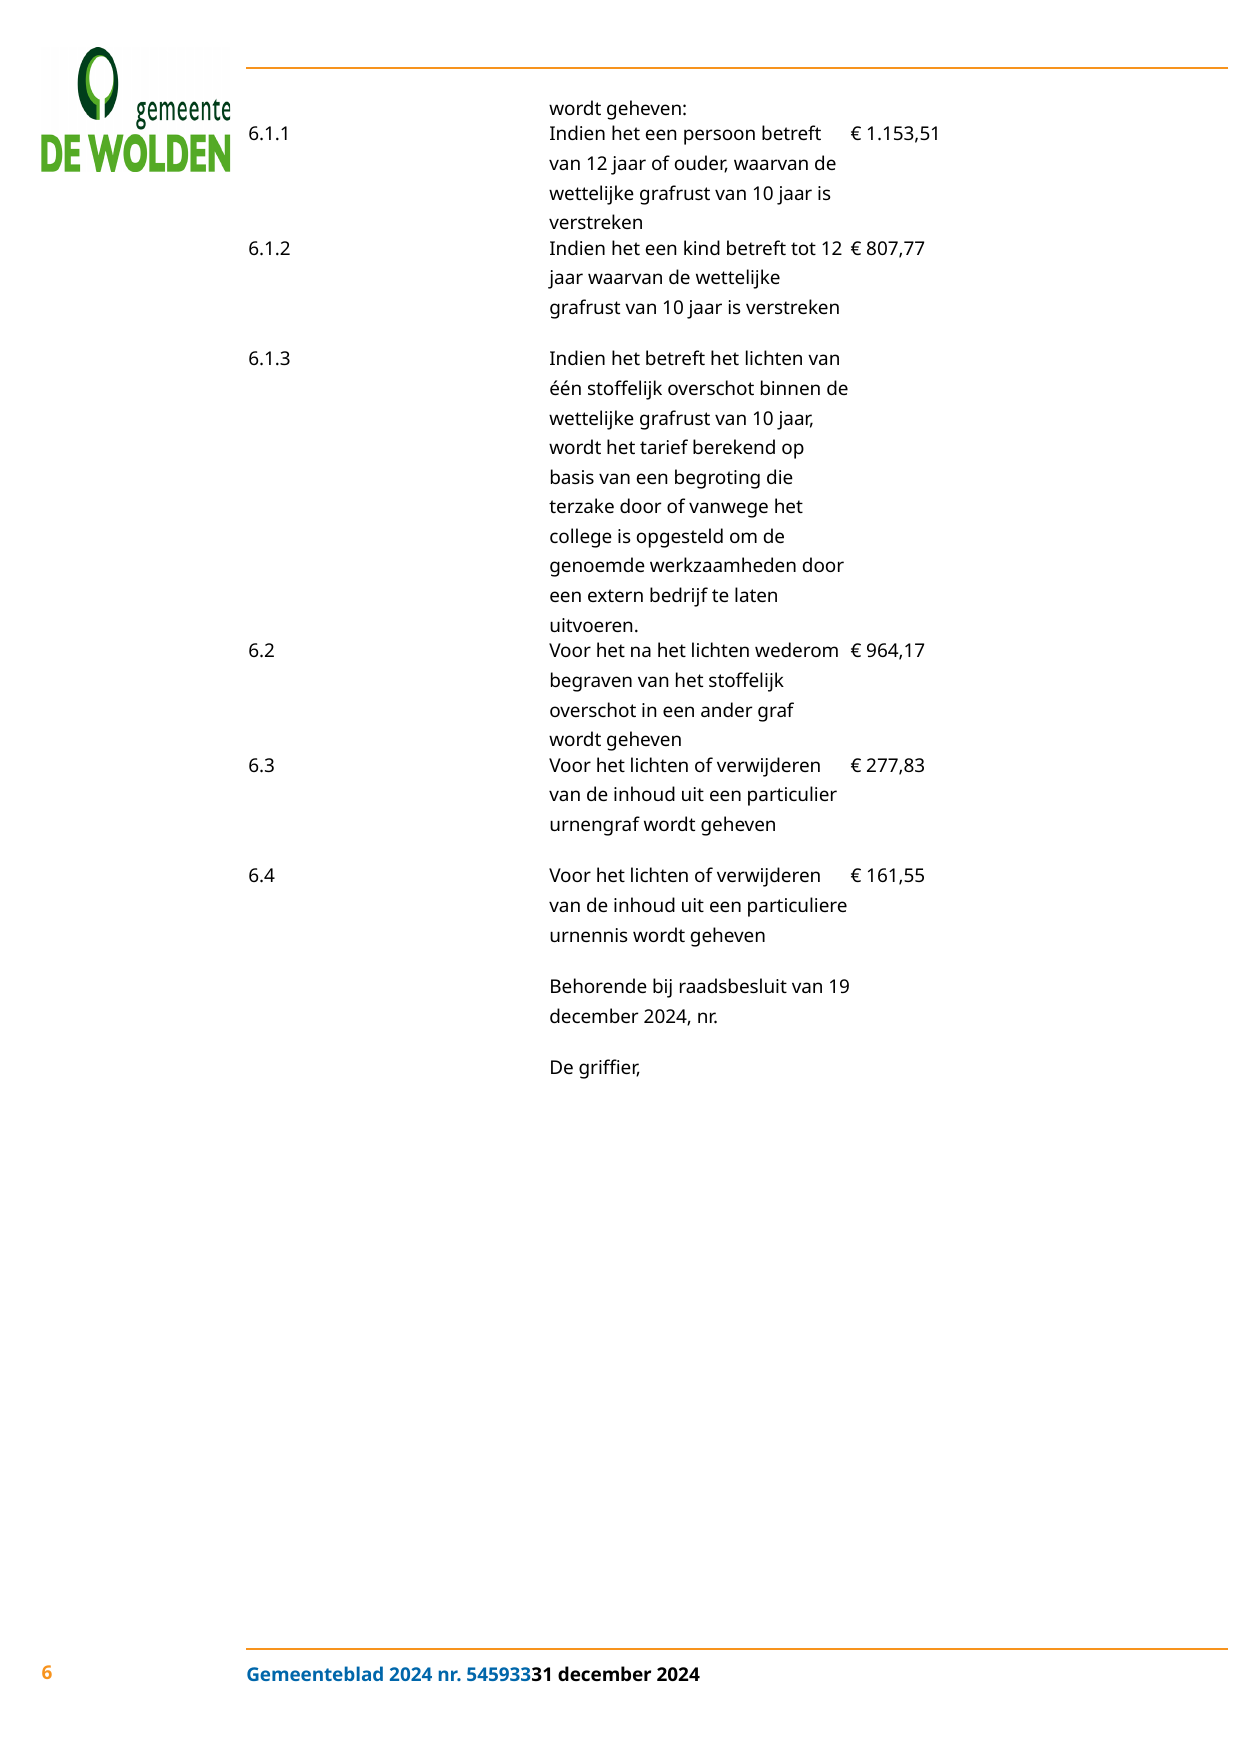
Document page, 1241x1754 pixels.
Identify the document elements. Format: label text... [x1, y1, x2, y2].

table_cell 6.2 [248, 638, 549, 752]
table_cell [549, 1029, 850, 1054]
table_cell Indien het betreft het lichten van één stoffelijk overschot binnen de wettelijke grafrust van 10 jaar, wordt het tarief berekend op basis van een begroting die terzake door of vanwege het college is opgesteld om de genoemde werkzaamheden door een extern bedrijf te laten uitvoeren. [549, 346, 850, 638]
table_cell [248, 973, 549, 1029]
table_cell Voor het na het lichten wederom begraven van het stoffelijk overschot in een ander graf wordt geheven [549, 638, 850, 752]
table_cell [850, 95, 1152, 121]
table_cell wordt geheven: [549, 95, 850, 121]
table_cell [248, 95, 549, 121]
table_cell Voor het lichten of verwijderen van de inhoud uit een particuliere urnennis wordt geheven [549, 863, 850, 948]
table_cell [850, 837, 1152, 863]
table_cell [850, 973, 1152, 1029]
table_cell 6.1.2 [248, 235, 549, 320]
table_cell [850, 320, 1152, 346]
table_cell [549, 320, 850, 346]
table_cell Behorende bij raadsbesluit van 19 december 2024, nr. [549, 973, 850, 1029]
table_cell Indien het een kind betreft tot 12 jaar waarvan de wettelijke grafrust van 10 jaar is verstreken [549, 235, 850, 320]
table_cell De griffier, [549, 1054, 850, 1080]
table_cell [549, 948, 850, 973]
table_cell [248, 1029, 549, 1054]
table_cell € 807,77 [850, 235, 1152, 320]
table_cell [850, 1054, 1152, 1080]
table_cell [850, 1029, 1152, 1054]
table_cell € 161,55 [850, 863, 1152, 948]
table_cell Indien het een persoon betreft van 12 jaar of ouder, waarvan de wettelijke grafrust van 10 jaar is verstreken [549, 121, 850, 235]
table_cell [248, 320, 549, 346]
table_cell € 1.153,51 [850, 121, 1152, 235]
table_cell [248, 1054, 549, 1080]
table_cell Voor het lichten of verwijderen van de inhoud uit een particulier urnengraf wordt geheven [549, 752, 850, 837]
table_cell 6.1.1 [248, 121, 549, 235]
table_cell 6.3 [248, 752, 549, 837]
table_cell 6.1.3 [248, 346, 549, 638]
table_cell € 277,83 [850, 752, 1152, 837]
table_cell [850, 346, 1152, 638]
table_cell [549, 837, 850, 863]
table_cell [850, 948, 1152, 973]
picture [41, 47, 231, 172]
table_cell 6.4 [248, 863, 549, 948]
table_cell [248, 948, 549, 973]
table_cell € 964,17 [850, 638, 1152, 752]
table_cell [248, 837, 549, 863]
